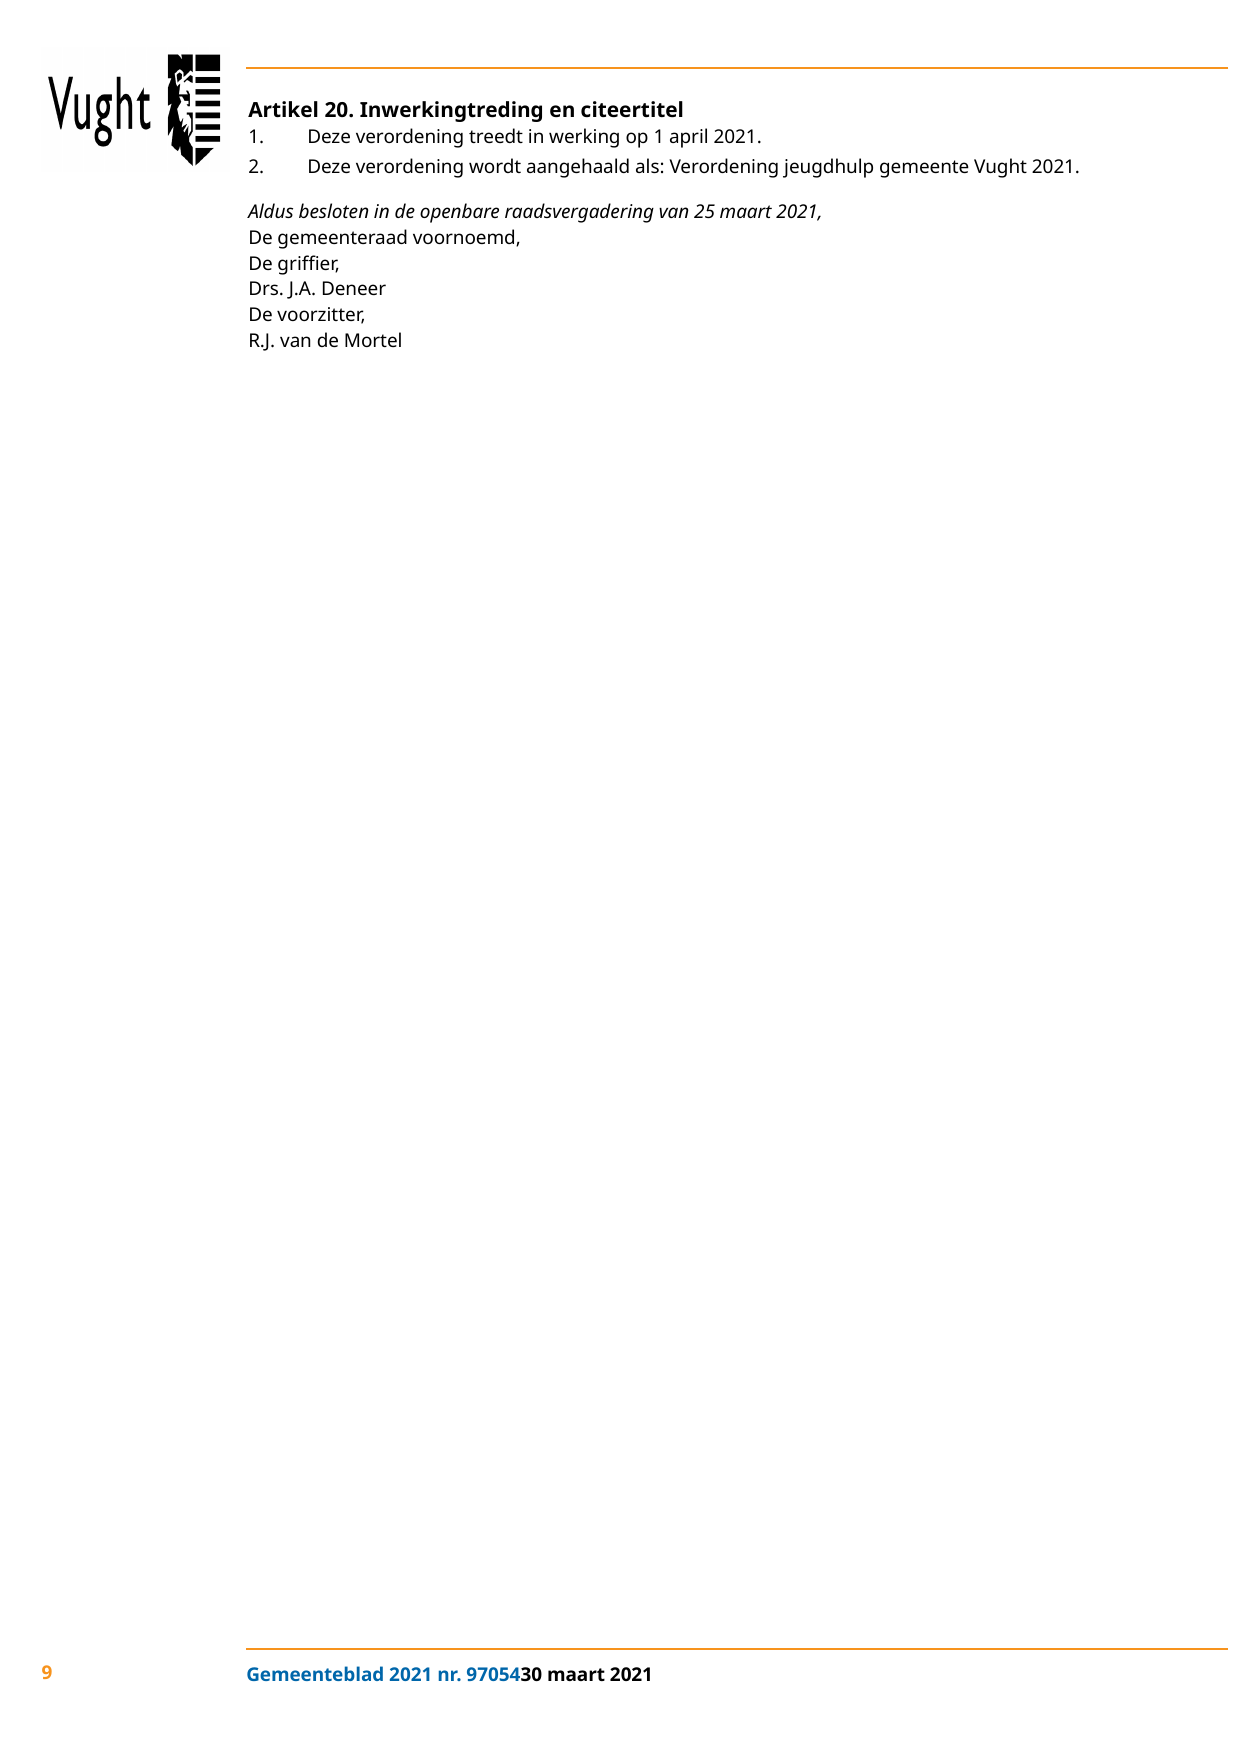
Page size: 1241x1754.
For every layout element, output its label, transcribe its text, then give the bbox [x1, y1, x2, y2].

text De griffier, [248, 250, 1152, 276]
list Deze verordening wordt aangehaald als: Verordening jeugdhulp gemeente Vught 2021. [248, 153, 1152, 178]
list Deze verordening treedt in werking op 1 april 2021. [248, 123, 1152, 149]
picture [41, 47, 231, 172]
text De gemeenteraad voornoemd, [248, 224, 1152, 250]
text Artikel 20. Inwerkingtreding en citeertitel [248, 95, 1152, 123]
text Aldus besloten in de openbare raadsvergadering van 25 maart 2021, [248, 198, 1152, 224]
text R.J. van de Mortel [248, 327, 1152, 353]
text Drs. J.A. Deneer [248, 276, 1152, 301]
text De voorzitter, [248, 301, 1152, 327]
